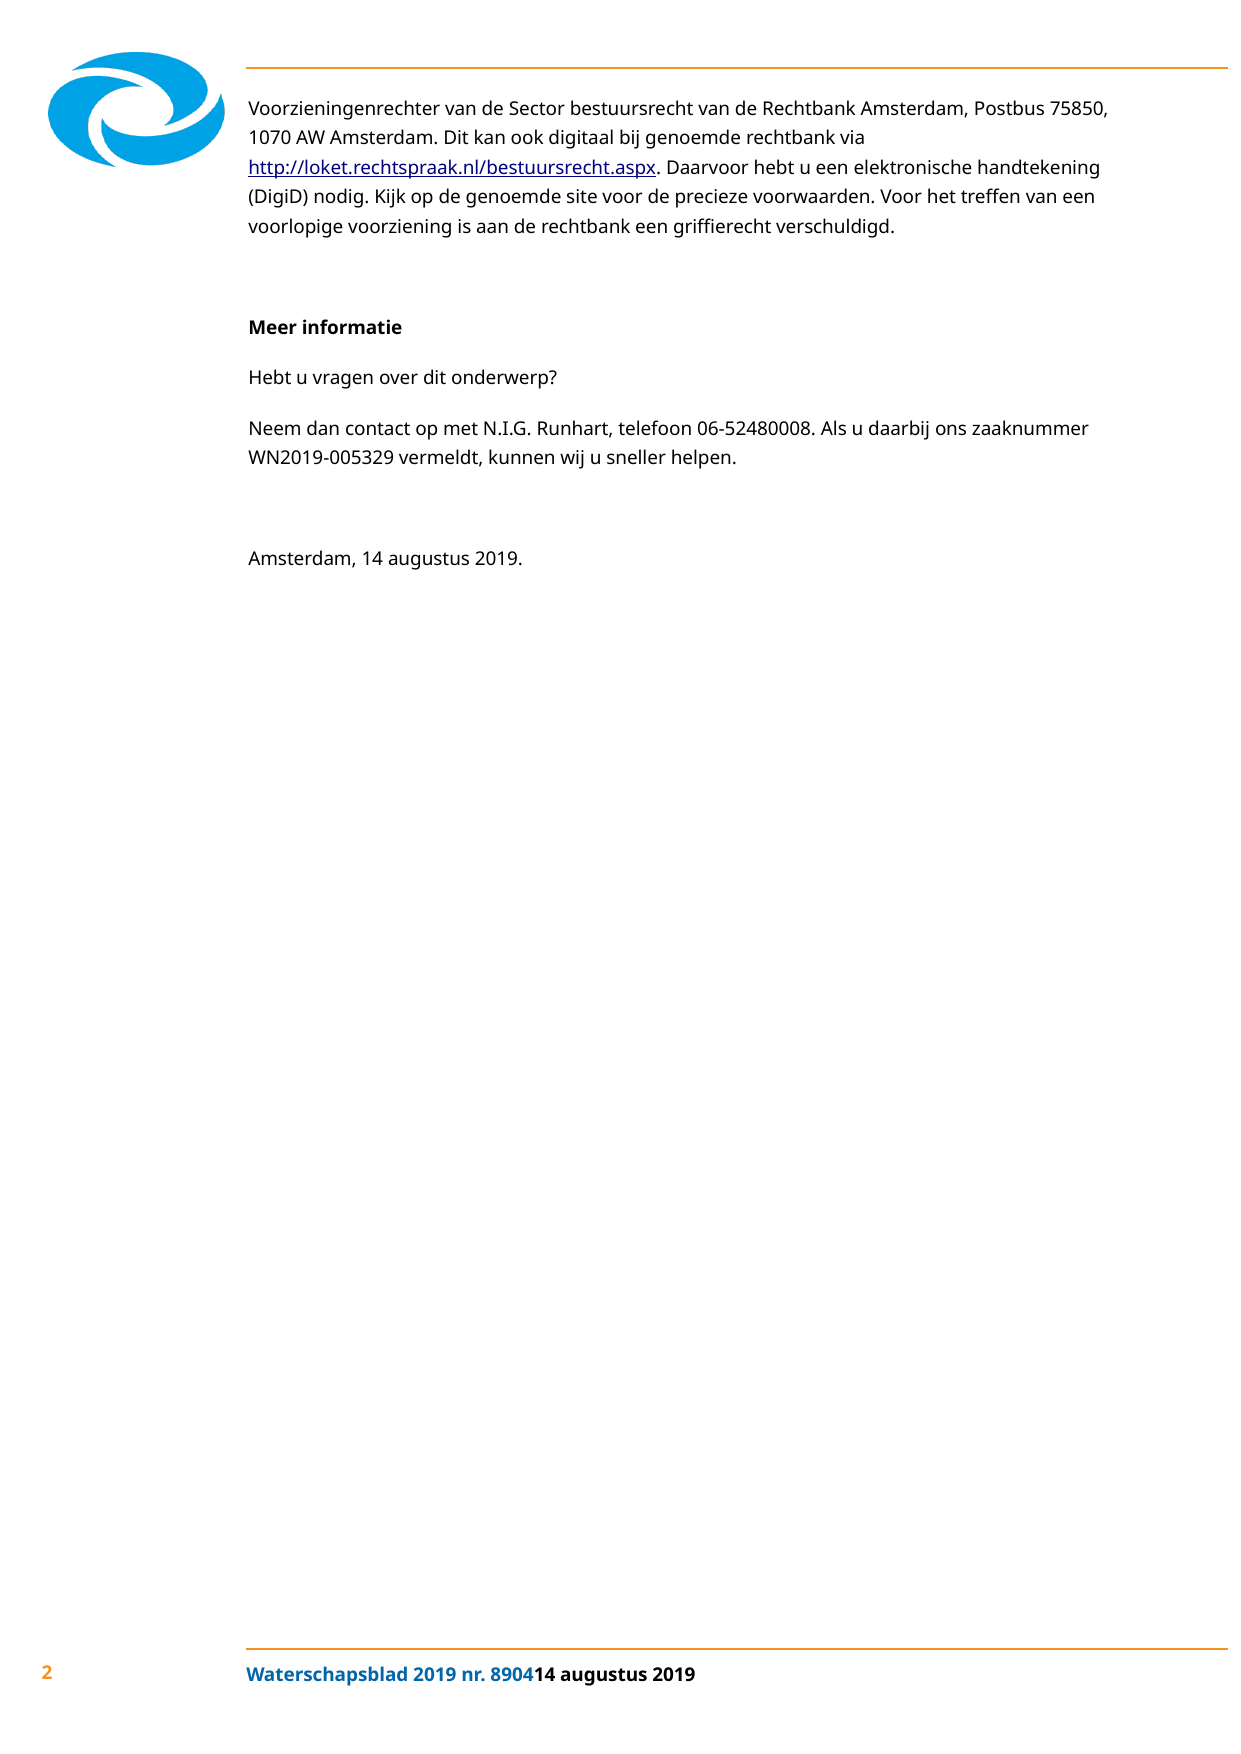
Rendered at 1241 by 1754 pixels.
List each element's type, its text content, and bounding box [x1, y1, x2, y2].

picture [41, 47, 231, 172]
text Voorzieningenrechter van de Sector bestuursrecht van de Rechtbank Amsterdam, Postbus 75850, 1070 AW Amsterdam. Dit kan ook digitaal bij genoemde rechtbank via http://loket.rechtspraak.nl/bestuursrecht.aspx. Daarvoor hebt u een elektronische handtekening (DigiD) nodig. Kijk op de genoemde site voor de precieze voorwaarden. Voor het treffen van een voorlopige voorziening is aan de rechtbank een griffierecht verschuldigd. [248, 95, 1152, 239]
text Amsterdam, 14 augustus 2019. [248, 545, 1152, 571]
text Neem dan contact op met N.I.G. Runhart, telefoon 06-52480008. Als u daarbij ons zaaknummer WN2019-005329 vermeldt, kunnen wij u sneller helpen. [248, 415, 1152, 470]
text Hebt u vragen over dit onderwerp? [248, 364, 1152, 390]
text Meer informatie [248, 314, 1152, 340]
